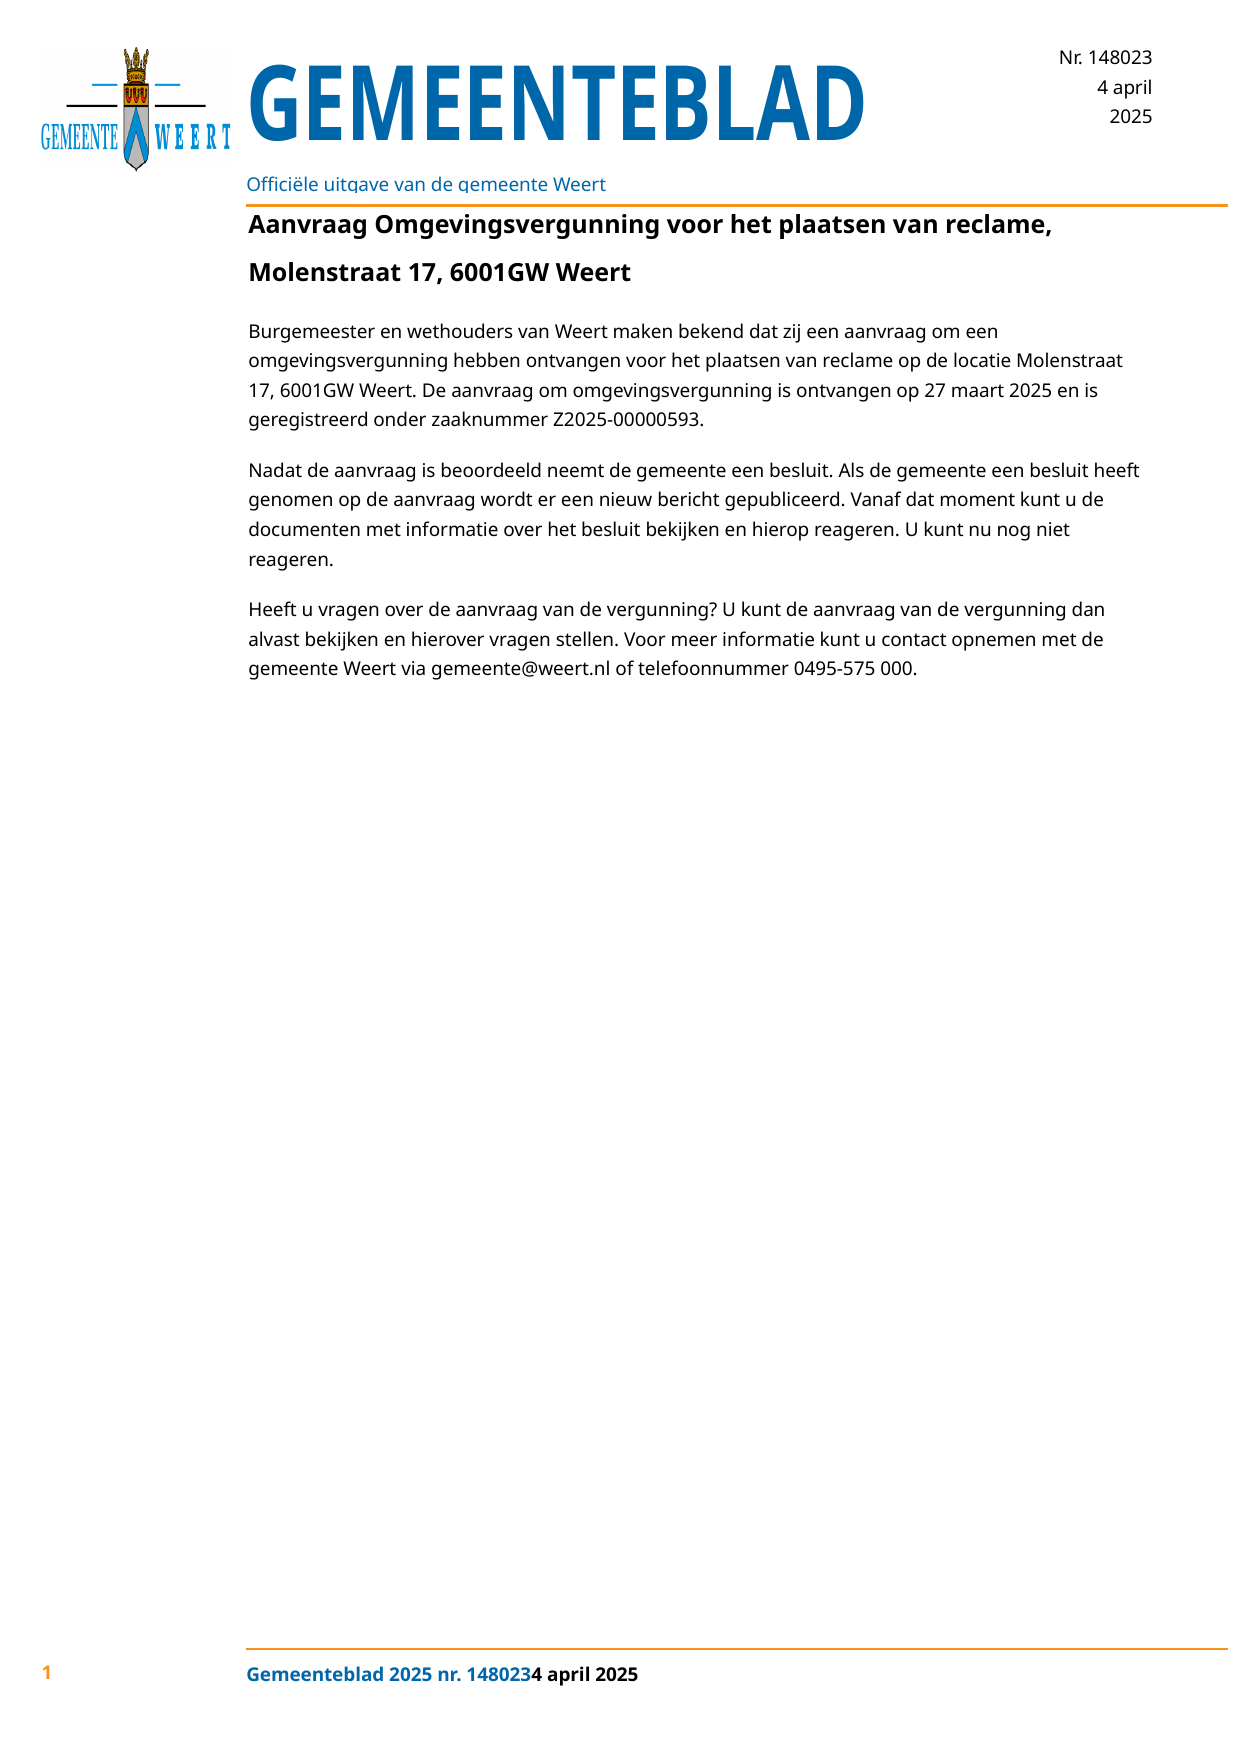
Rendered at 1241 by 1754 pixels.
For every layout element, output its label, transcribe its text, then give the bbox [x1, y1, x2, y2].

text Nadat de aanvraag is beoordeeld neemt de gemeente een besluit. Als de gemeente een besluit heeft genomen op de aanvraag wordt er een nieuw bericht gepubliceerd. Vanaf dat moment kunt u de documenten met informatie over het besluit bekijken en hierop reageren. U kunt nu nog niet reageren. [248, 457, 1152, 572]
text Burgemeester en wethouders van Weert maken bekend dat zij een aanvraag om een omgevingsvergunning hebben ontvangen voor het plaatsen van reclame op de locatie Molenstraat 17, 6001GW Weert. De aanvraag om omgevingsvergunning is ontvangen op 27 maart 2025 en is geregistreerd onder zaaknummer Z2025-00000593. [248, 318, 1152, 432]
text Heeft u vragen over de aanvraag van de vergunning? U kunt de aanvraag van de vergunning dan alvast bekijken en hierover vragen stellen. Voor meer informatie kunt u contact opnemen met de gemeente Weert via gemeente@weert.nl of telefoonnummer 0495-575 000. [248, 596, 1152, 681]
picture [41, 47, 231, 172]
text Aanvraag Omgevingsvergunning voor het plaatsen van reclame, Molenstraat 17, 6001GW Weert [248, 207, 1152, 288]
